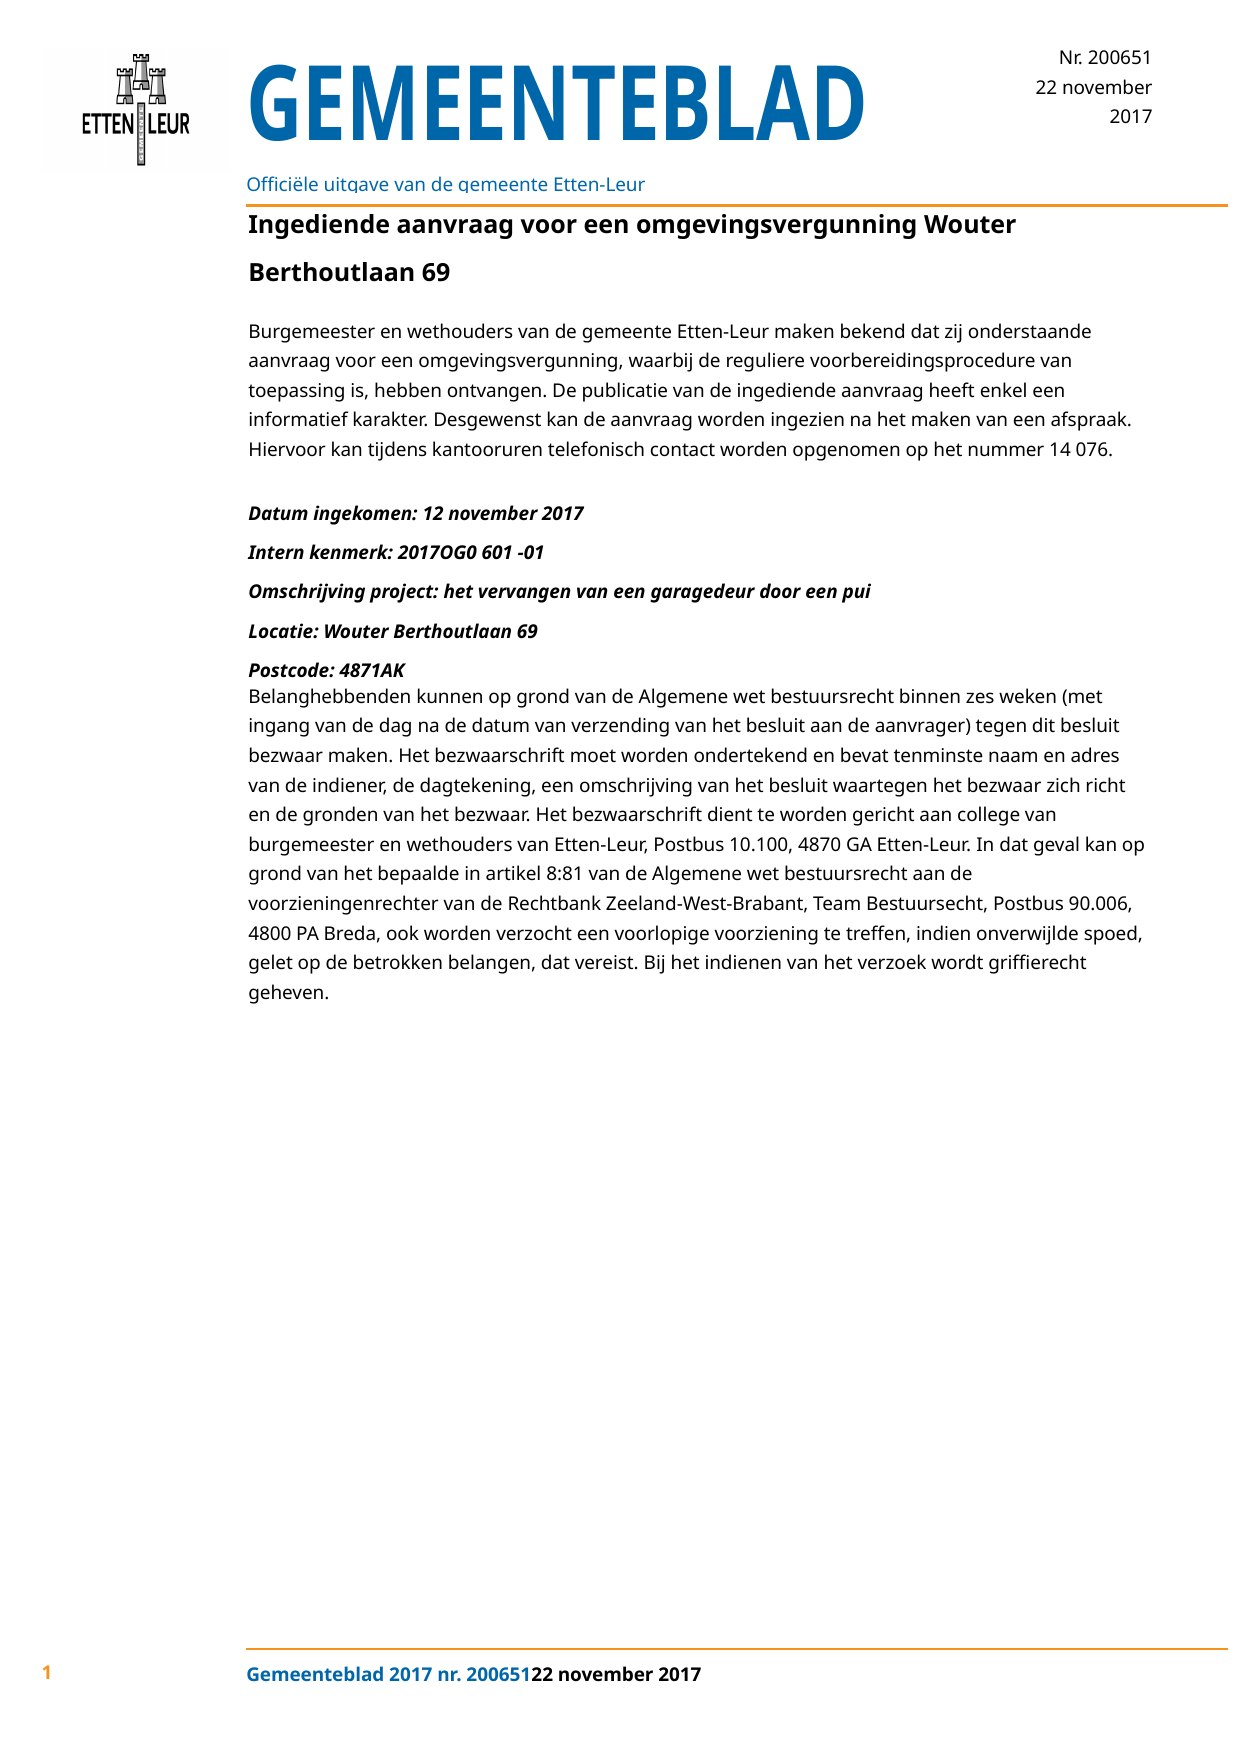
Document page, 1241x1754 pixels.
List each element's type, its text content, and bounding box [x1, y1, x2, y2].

text Belanghebbenden kunnen op grond van de Algemene wet bestuursrecht binnen zes weken (met ingang van de dag na de datum van verzending van het besluit aan de aanvrager) tegen dit besluit bezwaar maken. Het bezwaarschrift moet worden ondertekend en bevat tenminste naam en adres van de indiener, de dagtekening, een omschrijving van het besluit waartegen het bezwaar zich richt en de gronden van het bezwaar. Het bezwaarschrift dient te worden gericht aan college van burgemeester en wethouders van Etten-Leur, Postbus 10.100, 4870 GA Etten-Leur. In dat geval kan op grond van het bepaalde in artikel 8:81 van de Algemene wet bestuursrecht aan de voorzieningenrechter van de Rechtbank Zeeland-West-Brabant, Team Bestuursecht, Postbus 90.006, 4800 PA Breda, ook worden verzocht een voorlopige voorziening te treffen, indien onverwijlde spoed, gelet op de betrokken belangen, dat vereist. Bij het indienen van het verzoek wordt griffierecht geheven. [248, 683, 1152, 1004]
text Datum ingekomen: 12 november 2017 [248, 500, 1152, 526]
text Postcode: 4871AK [248, 657, 1152, 683]
text Locatie: Wouter Berthoutlaan 69 [248, 618, 1152, 644]
text Intern kenmerk: 2017OG0 601 -01 [248, 539, 1152, 565]
text Omschrijving project: het vervangen van een garagedeur door een pui [248, 579, 1152, 604]
picture [41, 47, 231, 172]
text Burgemeester en wethouders van de gemeente Etten-Leur maken bekend dat zij onderstaande aanvraag voor een omgevingsvergunning, waarbij de reguliere voorbereidingsprocedure van toepassing is, hebben ontvangen. De publicatie van de ingediende aanvraag heeft enkel een informatief karakter. Desgewenst kan de aanvraag worden ingezien na het maken van een afspraak. Hiervoor kan tijdens kantooruren telefonisch contact worden opgenomen op het nummer 14 076. [248, 318, 1152, 462]
text Ingediende aanvraag voor een omgevingsvergunning Wouter Berthoutlaan 69 [248, 207, 1152, 288]
